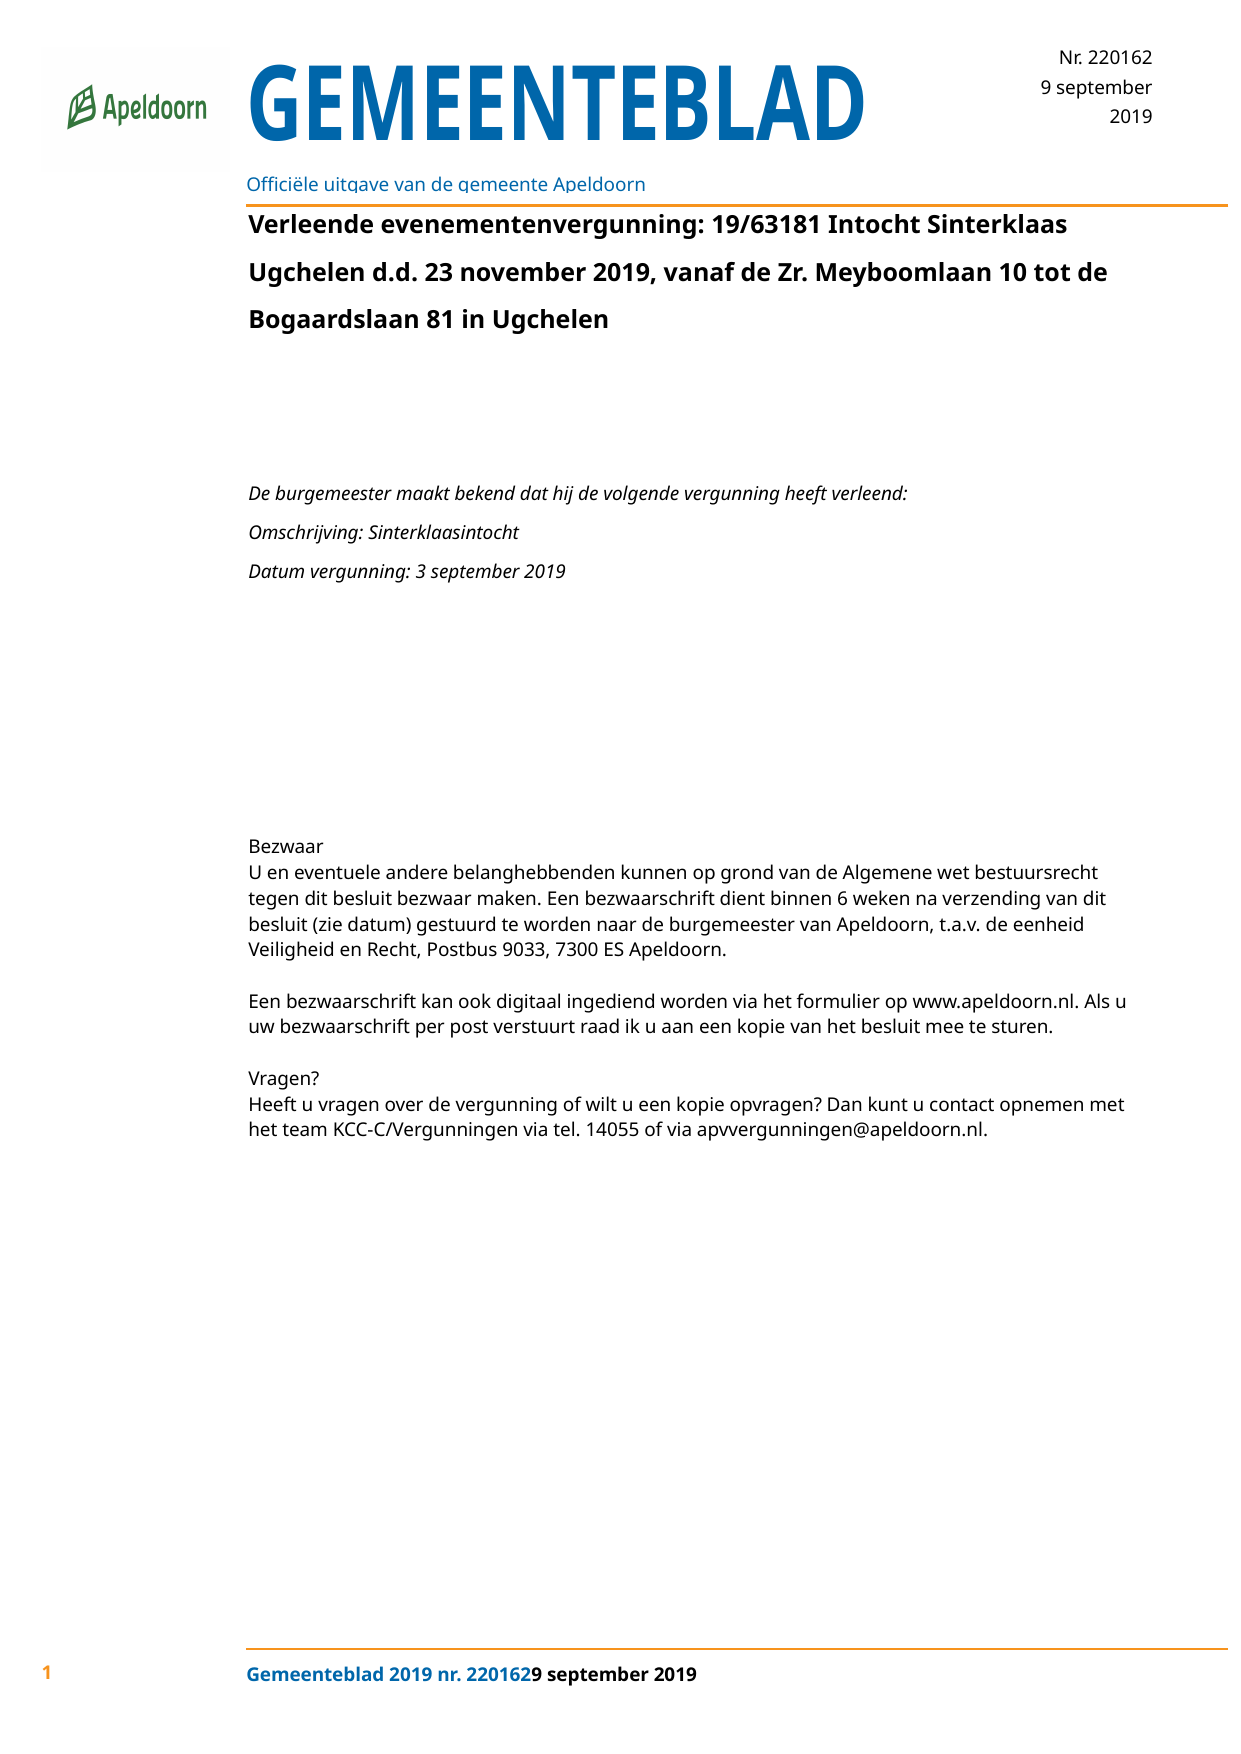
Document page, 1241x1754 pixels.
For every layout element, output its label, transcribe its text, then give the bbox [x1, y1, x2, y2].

text Verleende evenementenvergunning: 19/63181 Intocht Sinterklaas Ugchelen d.d. 23 november 2019, vanaf de Zr. Meyboomlaan 10 tot de Bogaardslaan 81 in Ugchelen [248, 207, 1152, 336]
text Heeft u vragen over de vergunning of wilt u een kopie opvragen? Dan kunt u contact opnemen met het team KCC-C/Vergunningen via tel. 14055 of via apvvergunningen@apeldoorn.nl. [248, 1091, 1152, 1142]
text Omschrijving: Sinterklaasintocht [248, 519, 1152, 545]
picture [41, 47, 231, 172]
text Vragen? [248, 1065, 1152, 1091]
text Datum vergunning: 3 september 2019 [248, 558, 1152, 584]
text Bezwaar [248, 834, 1152, 859]
text U en eventuele andere belanghebbenden kunnen op grond van de Algemene wet bestuursrecht tegen dit besluit bezwaar maken. Een bezwaarschrift dient binnen 6 weken na verzending van dit besluit (zie datum) gestuurd te worden naar de burgemeester van Apeldoorn, t.a.v. de eenheid Veiligheid en Recht, Postbus 9033, 7300 ES Apeldoorn. [248, 859, 1152, 962]
text Een bezwaarschrift kan ook digitaal ingediend worden via het formulier op www.apeldoorn.nl. Als u uw bezwaarschrift per post verstuurt raad ik u aan een kopie van het besluit mee te sturen. [248, 988, 1152, 1039]
text De burgemeester maakt bekend dat hij de volgende vergunning heeft verleend: [248, 480, 1152, 506]
